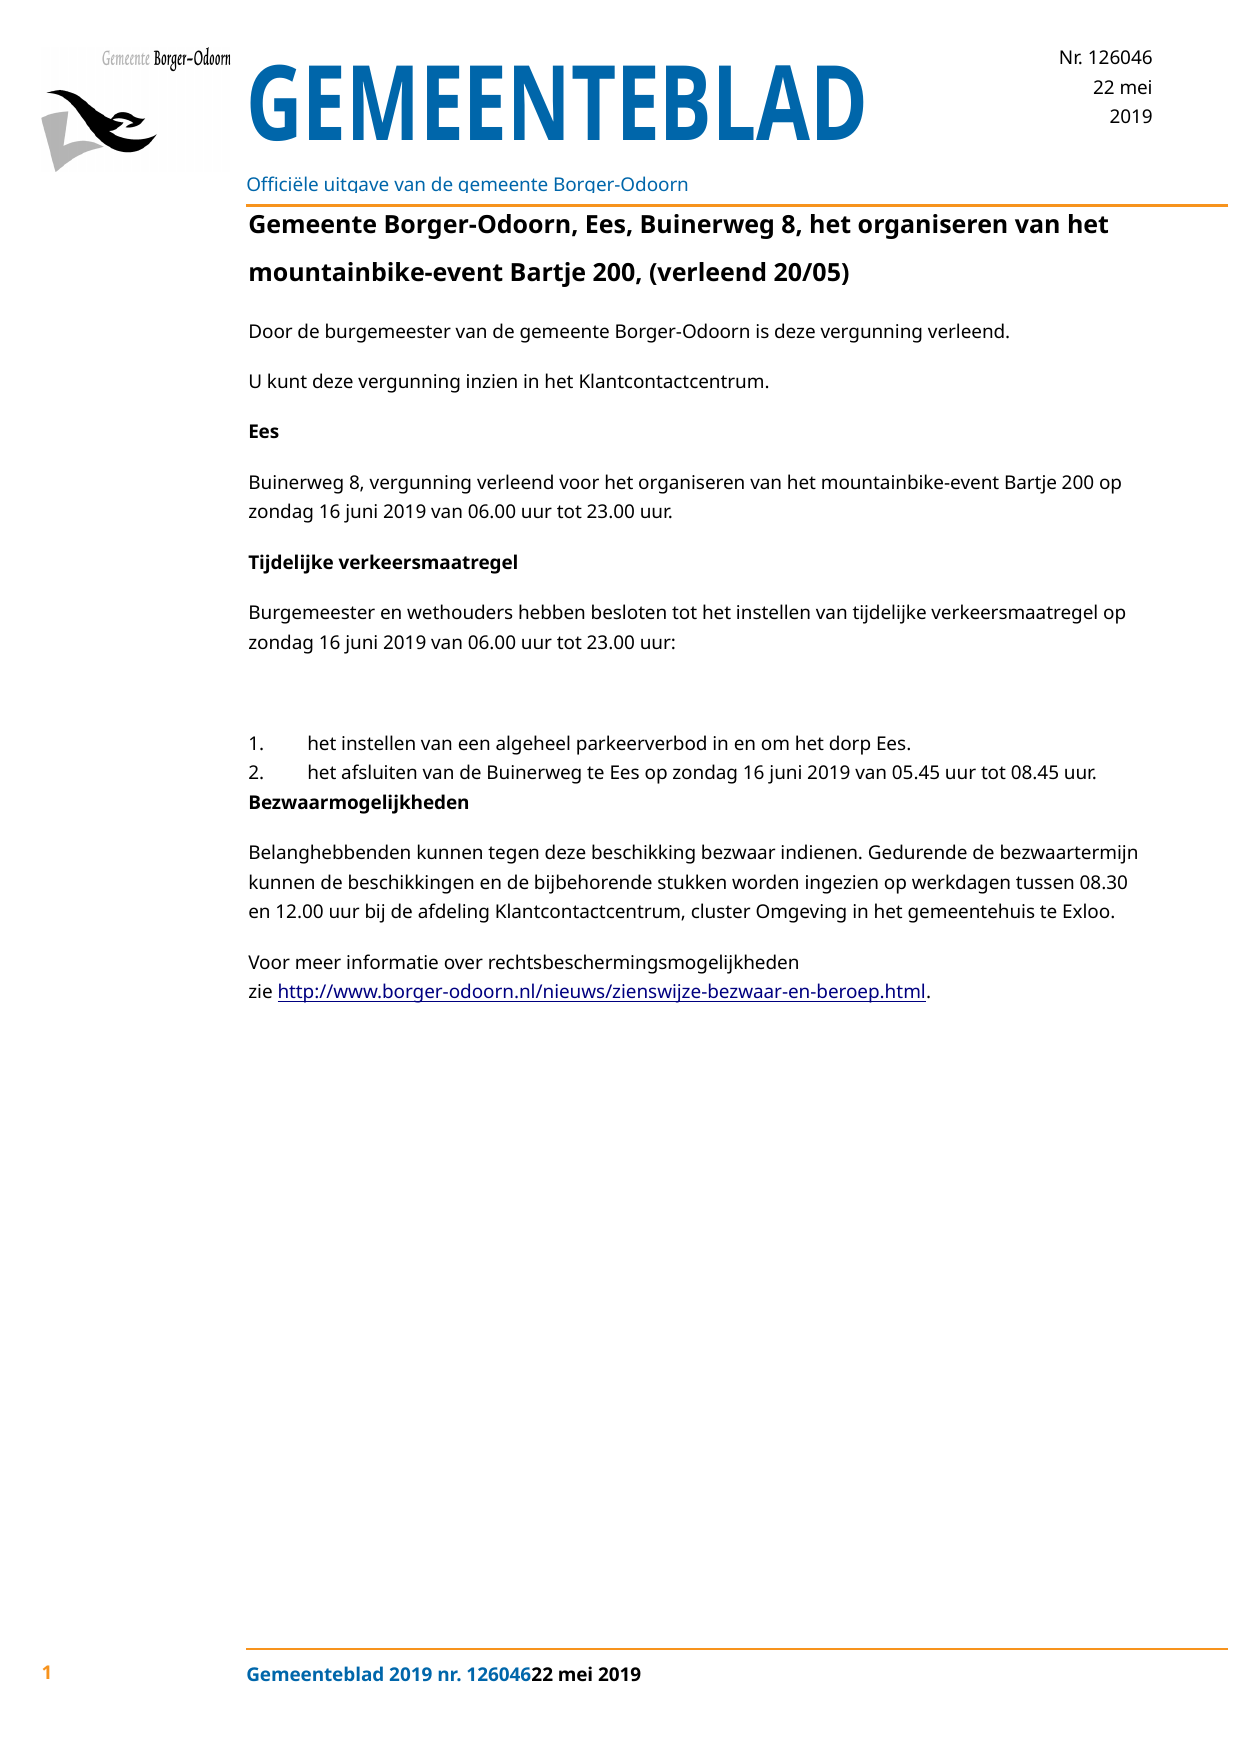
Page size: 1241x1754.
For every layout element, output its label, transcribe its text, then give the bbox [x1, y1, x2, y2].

text Bezwaarmogelijkheden [248, 789, 1152, 815]
text U kunt deze vergunning inzien in het Klantcontactcentrum. [248, 368, 1152, 394]
text Belanghebbenden kunnen tegen deze beschikking bezwaar indienen. Gedurende de bezwaartermijn kunnen de beschikkingen en de bijbehorende stukken worden ingezien op werkdagen tussen 08.30 en 12.00 uur bij de afdeling Klantcontactcentrum, cluster Omgeving in het gemeentehuis te Exloo. [248, 839, 1152, 924]
list het instellen van een algeheel parkeerverbod in en om het dorp Ees. [248, 730, 1152, 756]
text Buinerweg 8, vergunning verleend voor het organiseren van het mountainbike-event Bartje 200 op zondag 16 juni 2019 van 06.00 uur tot 23.00 uur. [248, 469, 1152, 524]
text Tijdelijke verkeersmaatregel [248, 549, 1152, 575]
text Ees [248, 419, 1152, 444]
text Burgemeester en wethouders hebben besloten tot het instellen van tijdelijke verkeersmaatregel op zondag 16 juni 2019 van 06.00 uur tot 23.00 uur: [248, 599, 1152, 655]
list het afsluiten van de Buinerweg te Ees op zondag 16 juni 2019 van 05.45 uur tot 08.45 uur. [248, 759, 1152, 785]
text Door de burgemeester van de gemeente Borger-Odoorn is deze vergunning verleend. [248, 318, 1152, 344]
text Voor meer informatie over rechtsbeschermingsmogelijkheden zie http://www.borger-odoorn.nl/nieuws/zienswijze-bezwaar-en-beroep.html. [248, 949, 1152, 1004]
picture [41, 47, 231, 172]
text Gemeente Borger-Odoorn, Ees, Buinerweg 8, het organiseren van het mountainbike-event Bartje 200, (verleend 20/05) [248, 207, 1152, 288]
